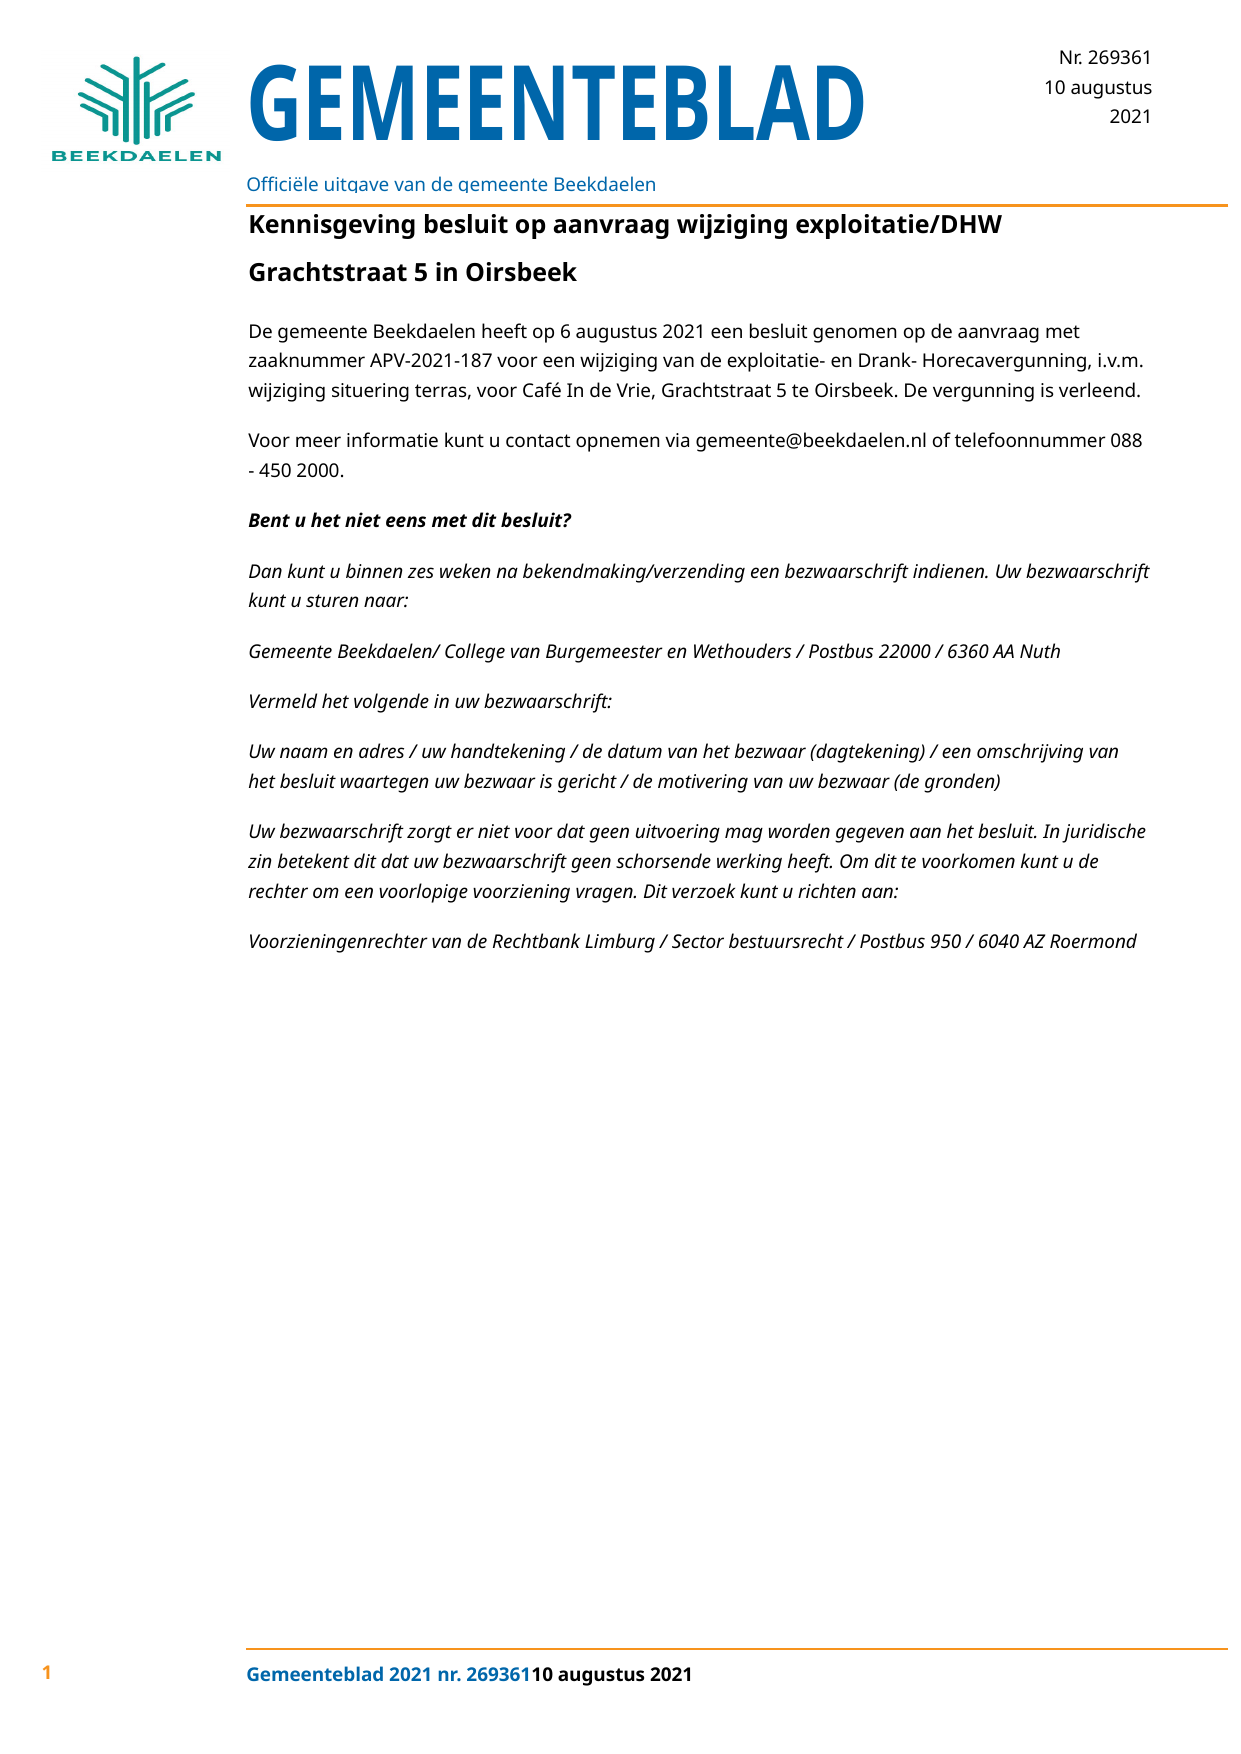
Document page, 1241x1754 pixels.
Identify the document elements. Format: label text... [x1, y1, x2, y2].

picture [41, 47, 231, 172]
text Uw bezwaarschrift zorgt er niet voor dat geen uitvoering mag worden gegeven aan het besluit. In juridische zin betekent dit dat uw bezwaarschrift geen schorsende werking heeft. Om dit te voorkomen kunt u de rechter om een voorlopige voorziening vragen. Dit verzoek kunt u richten aan: [248, 819, 1152, 904]
text Gemeente Beekdaelen/ College van Burgemeester en Wethouders / Postbus 22000 / 6360 AA Nuth [248, 638, 1152, 664]
text Uw naam en adres / uw handtekening / de datum van het bezwaar (dagtekening) / een omschrijving van het besluit waartegen uw bezwaar is gericht / de motivering van uw bezwaar (de gronden) [248, 739, 1152, 794]
text Voorzieningenrechter van de Rechtbank Limburg / Sector bestuursrecht / Postbus 950 / 6040 AZ Roermond [248, 928, 1152, 954]
text Voor meer informatie kunt u contact opnemen via gemeente@beekdaelen.nl of telefoonnummer 088 - 450 2000. [248, 427, 1152, 483]
text Kennisgeving besluit op aanvraag wijziging exploitatie/DHW Grachtstraat 5 in Oirsbeek [248, 207, 1152, 288]
text Bent u het niet eens met dit besluit? [248, 507, 1152, 533]
text De gemeente Beekdaelen heeft op 6 augustus 2021 een besluit genomen op de aanvraag met zaaknummer APV-2021-187 voor een wijziging van de exploitatie- en Drank- Horecavergunning, i.v.m. wijziging situering terras, voor Café In de Vrie, Grachtstraat 5 te Oirsbeek. De vergunning is verleend. [248, 318, 1152, 403]
text Dan kunt u binnen zes weken na bekendmaking/verzending een bezwaarschrift indienen. Uw bezwaarschrift kunt u sturen naar: [248, 558, 1152, 613]
text Vermeld het volgende in uw bezwaarschrift: [248, 688, 1152, 714]
